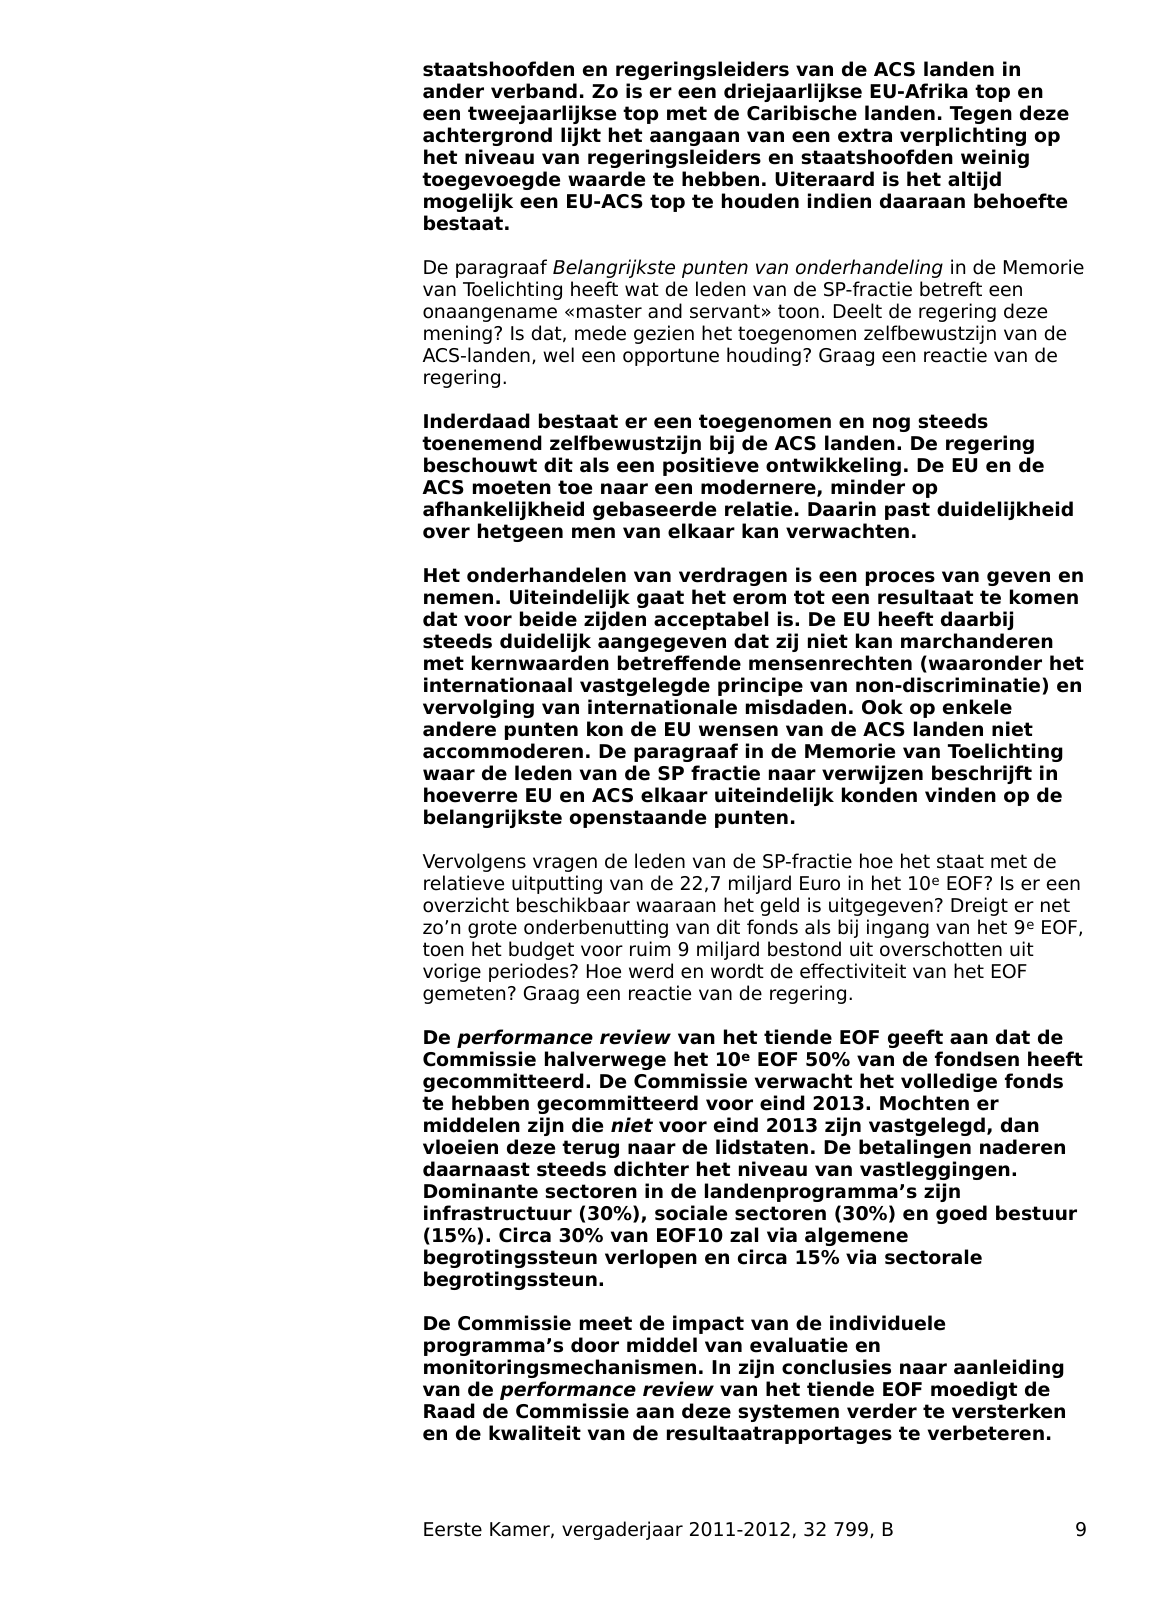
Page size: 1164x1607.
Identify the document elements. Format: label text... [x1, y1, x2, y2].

text De performance review van het tiende EOF geeft aan dat de Commissie halverwege het 10e EOF 50% van de fondsen heeft gecommitteerd. De Commissie verwacht het volledige fonds te hebben gecommitteerd voor eind 2013. Mochten er middelen zijn die niet voor eind 2013 zijn vastgelegd, dan vloeien deze terug naar de lidstaten. De betalingen naderen daarnaast steeds dichter het niveau van vastleggingen. Dominante sectoren in de landenprogramma’s zijn infrastructuur (30%), sociale sectoren (30%) en goed bestuur (15%). Circa 30% van EOF10 zal via algemene begrotingssteun verlopen en circa 15% via sectorale begrotingssteun. [422, 1027, 1087, 1291]
text Inderdaad bestaat er een toegenomen en nog steeds toenemend zelfbewustzijn bij de ACS landen. De regering beschouwt dit als een positieve ontwikkeling. De EU en de ACS moeten toe naar een modernere, minder op afhankelijkheid gebaseerde relatie. Daarin past duidelijkheid over hetgeen men van elkaar kan verwachten. [422, 411, 1087, 543]
text Vervolgens vragen de leden van de SP-fractie hoe het staat met de relatieve uitputting van de 22,7 miljard Euro in het 10e EOF? Is er een overzicht beschikbaar waaraan het geld is uitgegeven? Dreigt er net zo’n grote onderbenutting van dit fonds als bij ingang van het 9e EOF, toen het budget voor ruim 9 miljard bestond uit overschotten uit vorige periodes? Hoe werd en wordt de effectiviteit van het EOF gemeten? Graag een reactie van de regering. [422, 851, 1087, 1005]
text De Commissie meet de impact van de individuele programma’s door middel van evaluatie en monitoringsmechanismen. In zijn conclusies naar aanleiding van de performance review van het tiende EOF moedigt de Raad de Commissie aan deze systemen verder te versterken en de kwaliteit van de resultaatrapportages te verbeteren. [422, 1313, 1087, 1445]
text staatshoofden en regeringsleiders van de ACS landen in ander verband. Zo is er een driejaarlijkse EU-Afrika top en een tweejaarlijkse top met de Caribische landen. Tegen deze achtergrond lijkt het aangaan van een extra verplichting op het niveau van regeringsleiders en staatshoofden weinig toegevoegde waarde te hebben. Uiteraard is het altijd mogelijk een EU-ACS top te houden indien daaraan behoefte bestaat. [422, 59, 1087, 235]
text De paragraaf Belangrijkste punten van onderhandeling in de Memorie van Toelichting heeft wat de leden van de SP-fractie betreft een onaangename «master and servant» toon. Deelt de regering deze mening? Is dat, mede gezien het toegenomen zelfbewustzijn van de ACS-landen, wel een opportune houding? Graag een reactie van de regering. [422, 257, 1087, 389]
text Het onderhandelen van verdragen is een proces van geven en nemen. Uiteindelijk gaat het erom tot een resultaat te komen dat voor beide zijden acceptabel is. De EU heeft daarbij steeds duidelijk aangegeven dat zij niet kan marchanderen met kernwaarden betreffende mensenrechten (waaronder het internationaal vastgelegde principe van non-discriminatie) en vervolging van internationale misdaden. Ook op enkele andere punten kon de EU wensen van de ACS landen niet accommoderen. De paragraaf in de Memorie van Toelichting waar de leden van de SP fractie naar verwijzen beschrijft in hoeverre EU en ACS elkaar uiteindelijk konden vinden op de belangrijkste openstaande punten. [422, 565, 1087, 829]
